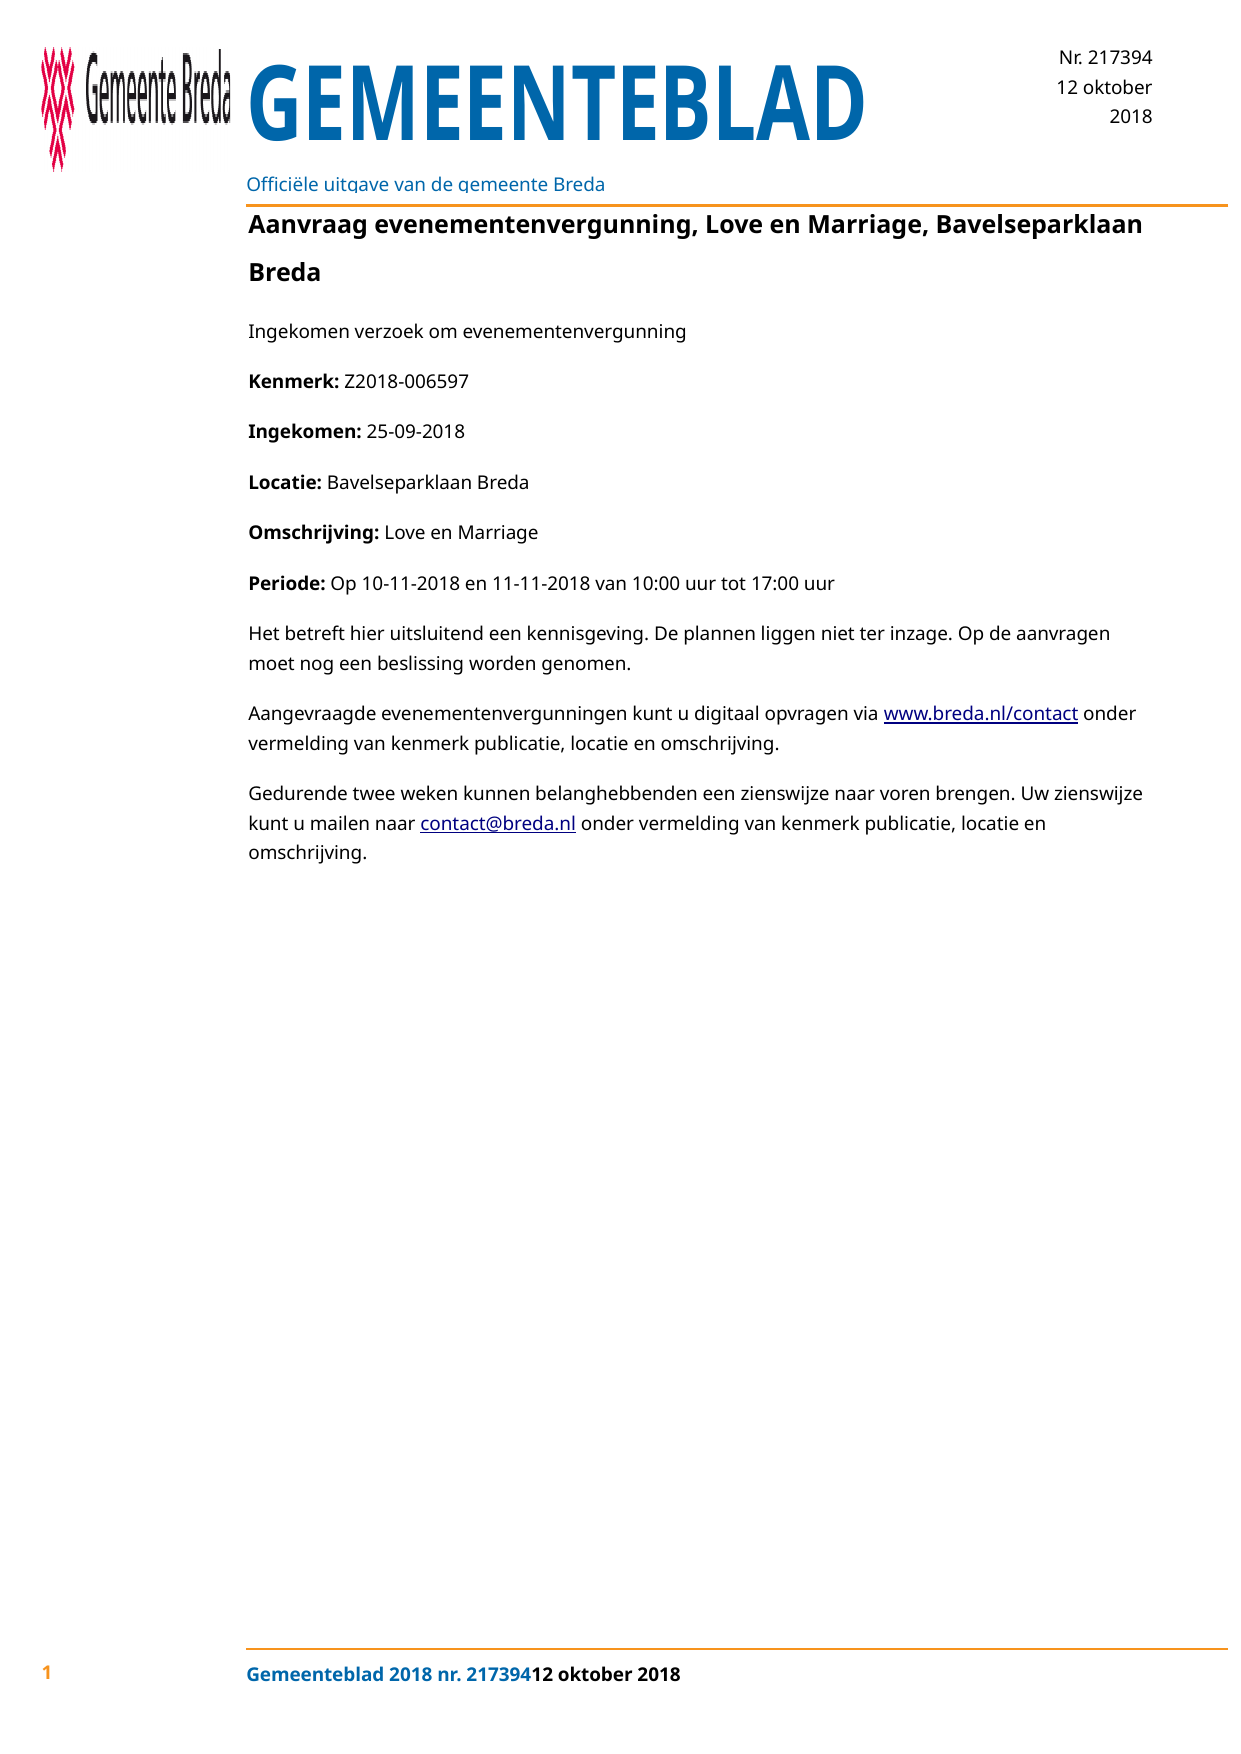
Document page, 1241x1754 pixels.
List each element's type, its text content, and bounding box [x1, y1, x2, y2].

text Locatie: Bavelseparklaan Breda [248, 469, 1152, 495]
text Ingekomen verzoek om evenementenvergunning [248, 318, 1152, 344]
text Omschrijving: Love en Marriage [248, 519, 1152, 545]
text Kenmerk: Z2018-006597 [248, 368, 1152, 394]
picture [41, 47, 231, 172]
text Het betreft hier uitsluitend een kennisgeving. De plannen liggen niet ter inzage. Op de aanvragen moet nog een beslissing worden genomen. [248, 620, 1152, 676]
text Ingekomen: 25-09-2018 [248, 419, 1152, 444]
text Aangevraagde evenementenvergunningen kunt u digitaal opvragen via www.breda.nl/contact onder vermelding van kenmerk publicatie, locatie en omschrijving. [248, 700, 1152, 756]
text Gedurende twee weken kunnen belanghebbenden een zienswijze naar voren brengen. Uw zienswijze kunt u mailen naar contact@breda.nl onder vermelding van kenmerk publicatie, locatie en omschrijving. [248, 780, 1152, 865]
text Periode: Op 10-11-2018 en 11-11-2018 van 10:00 uur tot 17:00 uur [248, 570, 1152, 596]
text Aanvraag evenementenvergunning, Love en Marriage, Bavelseparklaan Breda [248, 207, 1152, 288]
